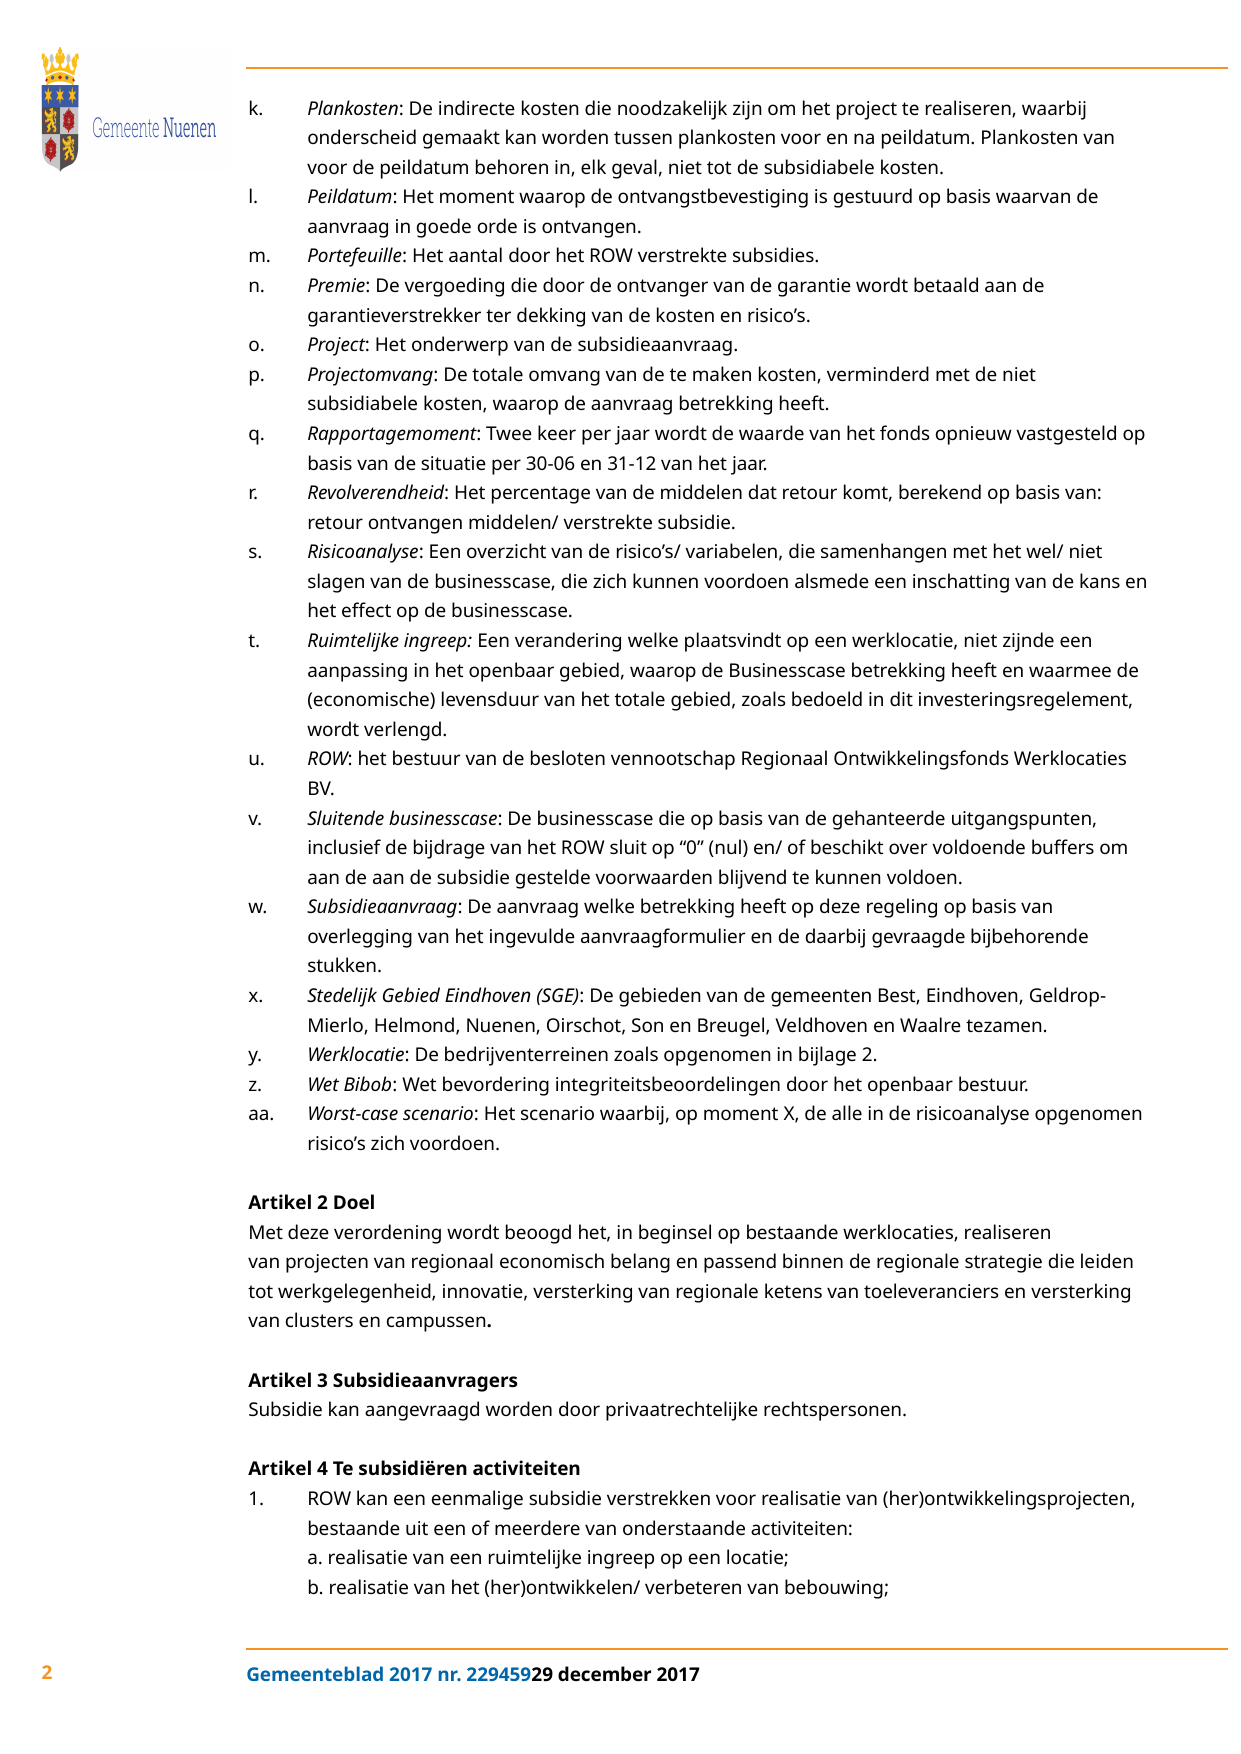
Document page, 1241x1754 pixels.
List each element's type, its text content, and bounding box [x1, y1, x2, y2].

list Subsidieaanvraag: De aanvraag welke betrekking heeft op deze regeling op basis van overlegging van het ingevulde aanvraagformulier en de daarbij gevraagde bijbehorende stukken. [248, 893, 1152, 978]
text Artikel 3 Subsidieaanvragers [248, 1367, 1152, 1393]
list Stedelijk Gebied Eindhoven (SGE): De gebieden van de gemeenten Best, Eindhoven, Geldrop-Mierlo, Helmond, Nuenen, Oirschot, Son en Breugel, Veldhoven en Waalre tezamen. [248, 982, 1152, 1038]
list Revolverendheid: Het percentage van de middelen dat retour komt, berekend op basis van: retour ontvangen middelen/ verstrekte subsidie. [248, 479, 1152, 535]
list Ruimtelijke ingreep: Een verandering welke plaatsvindt op een werklocatie, niet zijnde een aanpassing in het openbaar gebied, waarop de Businesscase betrekking heeft en waarmee de (economische) levensduur van het totale gebied, zoals bedoeld in dit investeringsregelement, wordt verlengd. [248, 627, 1152, 742]
list Premie: De vergoeding die door de ontvanger van de garantie wordt betaald aan de garantieverstrekker ter dekking van de kosten en risico’s. [248, 272, 1152, 328]
list Worst-case scenario: Het scenario waarbij, op moment X, de alle in de risicoanalyse opgenomen risico’s zich voordoen. [248, 1101, 1152, 1156]
list Peildatum: Het moment waarop de ontvangstbevestiging is gestuurd op basis waarvan de aanvraag in goede orde is ontvangen. [248, 183, 1152, 239]
text Artikel 4 Te subsidiëren activiteiten [248, 1456, 1152, 1481]
list Plankosten: De indirecte kosten die noodzakelijk zijn om het project te realiseren, waarbij onderscheid gemaakt kan worden tussen plankosten voor en na peildatum. Plankosten van voor de peildatum behoren in, elk geval, niet tot de subsidiabele kosten. [248, 95, 1152, 180]
text Subsidie kan aangevraagd worden door privaatrechtelijke rechtspersonen. [248, 1396, 1152, 1422]
list a. realisatie van een ruimtelijke ingreep op een locatie; [248, 1544, 1152, 1570]
text Met deze verordening wordt beoogd het, in beginsel op bestaande werklocaties, realiseren van projecten van regionaal economisch belang en passend binnen de regionale strategie die leiden tot werkgelegenheid, innovatie, versterking van regionale ketens van toeleveranciers en versterking van clusters en campussen. [248, 1219, 1152, 1333]
list b. realisatie van het (her)ontwikkelen/ verbeteren van bebouwing; [248, 1574, 1152, 1600]
list Portefeuille: Het aantal door het ROW verstrekte subsidies. [248, 243, 1152, 268]
list ROW: het bestuur van de besloten vennootschap Regionaal Ontwikkelingsfonds Werklocaties BV. [248, 746, 1152, 801]
list Werklocatie: De bedrijventerreinen zoals opgenomen in bijlage 2. [248, 1041, 1152, 1067]
list Project: Het onderwerp van de subsidieaanvraag. [248, 331, 1152, 357]
list Projectomvang: De totale omvang van de te maken kosten, verminderd met de niet subsidiabele kosten, waarop de aanvraag betrekking heeft. [248, 361, 1152, 416]
picture [41, 47, 231, 172]
list Rapportagemoment: Twee keer per jaar wordt de waarde van het fonds opnieuw vastgesteld op basis van de situatie per 30-06 en 31-12 van het jaar. [248, 420, 1152, 476]
text Artikel 2 Doel [248, 1189, 1152, 1215]
list Sluitende businesscase: De businesscase die op basis van de gehanteerde uitgangspunten, inclusief de bijdrage van het ROW sluit op “0” (nul) en/ of beschikt over voldoende buffers om aan de aan de subsidie gestelde voorwaarden blijvend te kunnen voldoen. [248, 805, 1152, 890]
list Wet Bibob: Wet bevordering integriteitsbeoordelingen door het openbaar bestuur. [248, 1071, 1152, 1097]
list ROW kan een eenmalige subsidie verstrekken voor realisatie van (her)ontwikkelingsprojecten, bestaande uit een of meerdere van onderstaande activiteiten: [248, 1485, 1152, 1541]
list Risicoanalyse: Een overzicht van de risico’s/ variabelen, die samenhangen met het wel/ niet slagen van de businesscase, die zich kunnen voordoen alsmede een inschatting van de kans en het effect op de businesscase. [248, 538, 1152, 623]
